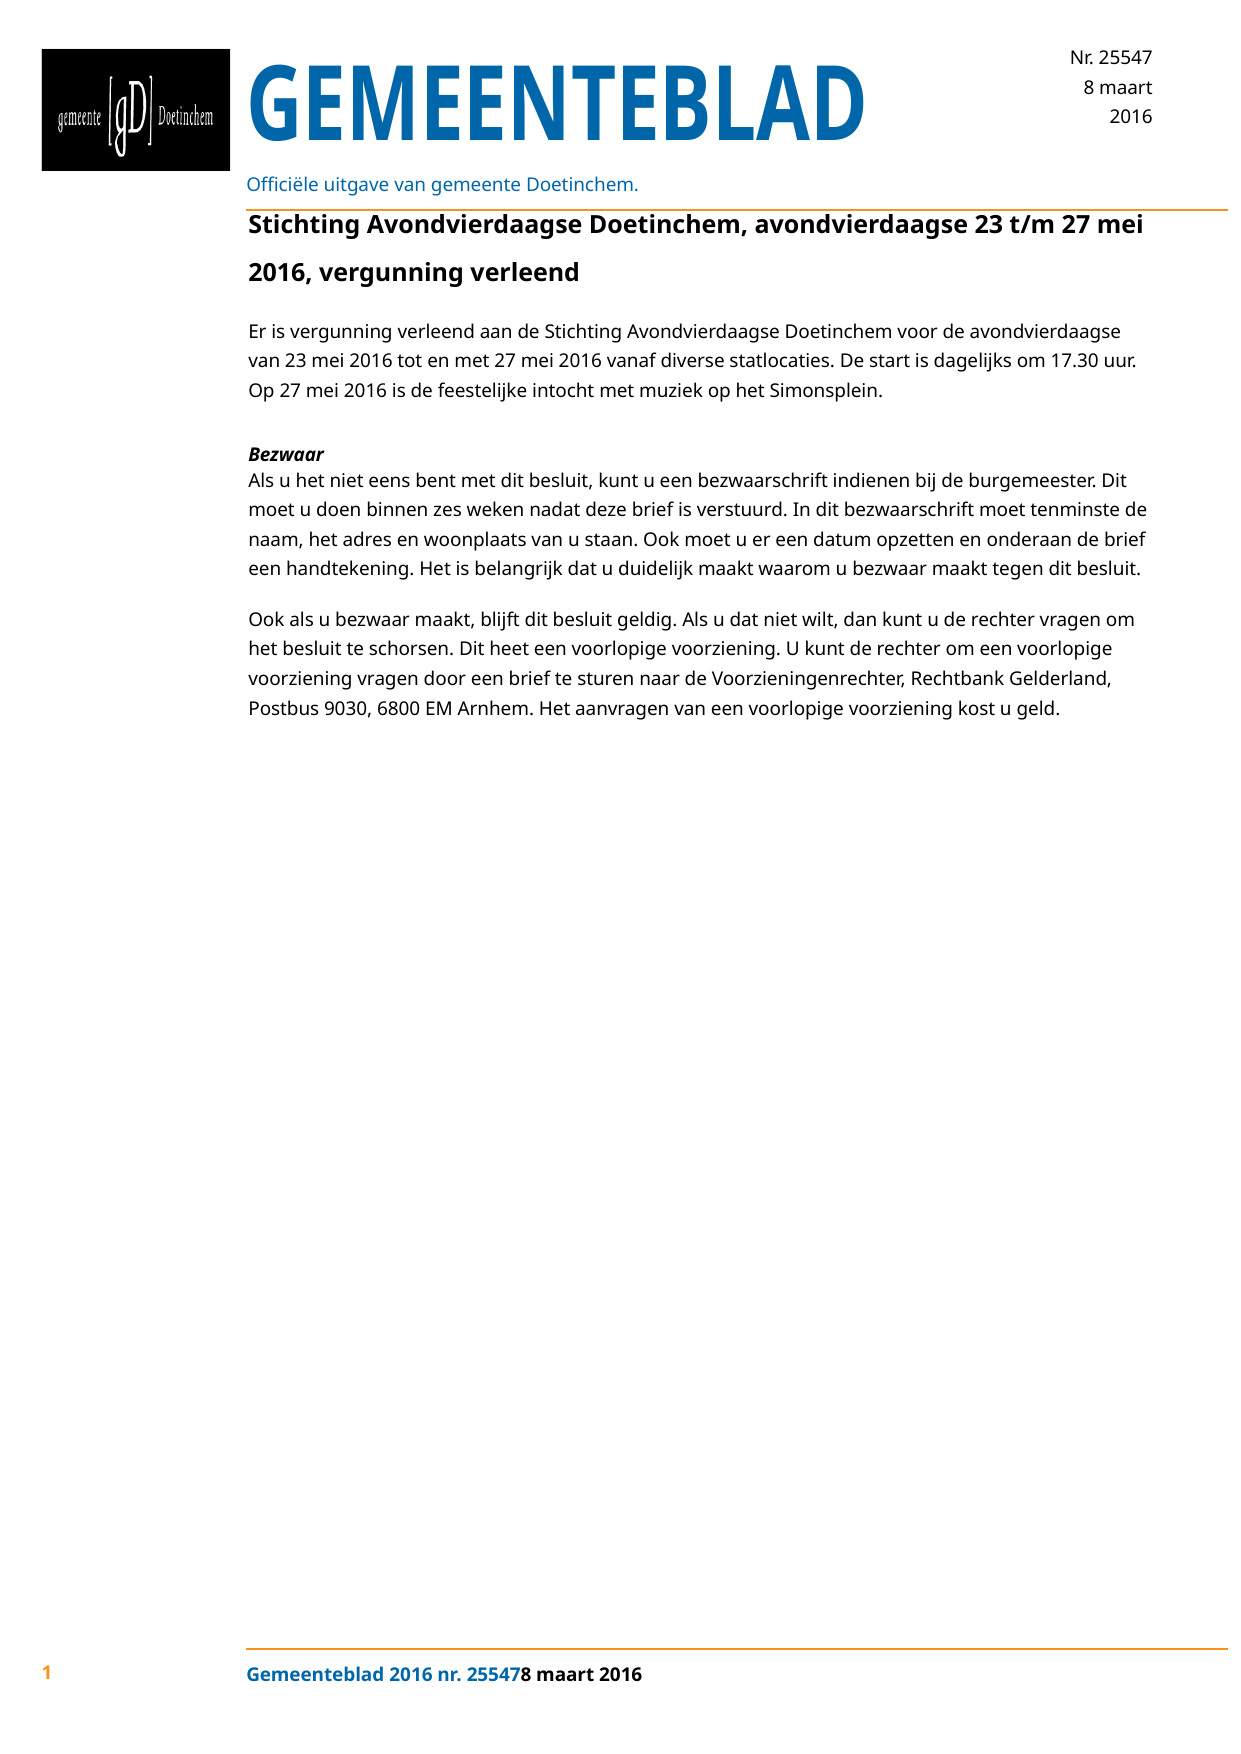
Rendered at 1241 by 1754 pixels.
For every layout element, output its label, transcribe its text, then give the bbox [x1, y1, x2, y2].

text Bezwaar [248, 441, 1152, 467]
text Ook als u bezwaar maakt, blijft dit besluit geldig. Als u dat niet wilt, dan kunt u de rechter vragen om het besluit te schorsen. Dit heet een voorlopige voorziening. U kunt de rechter om een voorlopige voorziening vragen door een brief te sturen naar de Voorzieningenrechter, Rechtbank Gelderland, Postbus 9030, 6800 EM Arnhem. Het aanvragen van een voorlopige voorziening kost u geld. [248, 606, 1152, 720]
picture [41, 47, 231, 172]
text Er is vergunning verleend aan de Stichting Avondvierdaagse Doetinchem voor de avondvierdaagse van 23 mei 2016 tot en met 27 mei 2016 vanaf diverse statlocaties. De start is dagelijks om 17.30 uur. Op 27 mei 2016 is de feestelijke intocht met muziek op het Simonsplein. [248, 318, 1152, 403]
text Stichting Avondvierdaagse Doetinchem, avondvierdaagse 23 t/m 27 mei 2016, vergunning verleend [248, 211, 1152, 288]
text Als u het niet eens bent met dit besluit, kunt u een bezwaarschrift indienen bij de burgemeester. Dit moet u doen binnen zes weken nadat deze brief is verstuurd. In dit bezwaarschrift moet tenminste de naam, het adres en woonplaats van u staan. Ook moet u er een datum opzetten en onderaan de brief een handtekening. Het is belangrijk dat u duidelijk maakt waarom u bezwaar maakt tegen dit besluit. [248, 467, 1152, 581]
